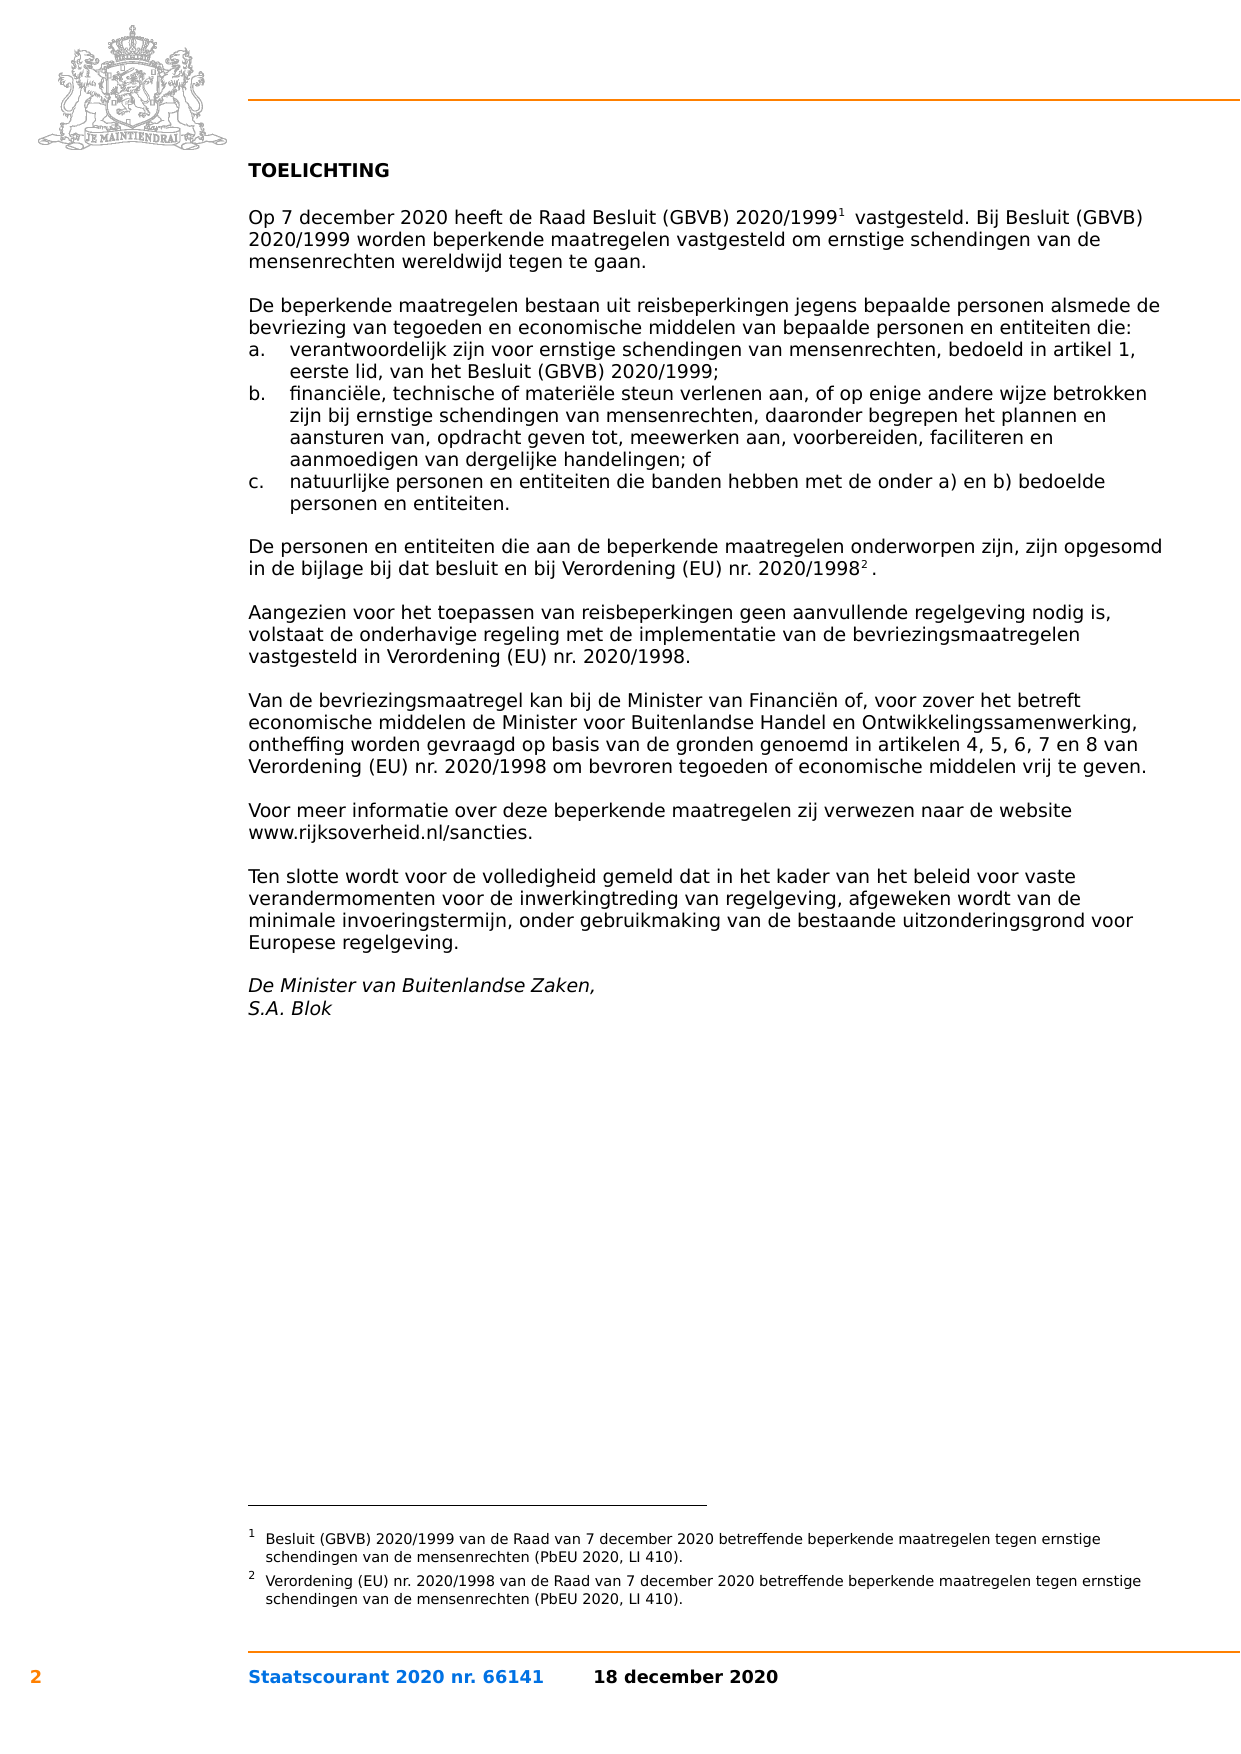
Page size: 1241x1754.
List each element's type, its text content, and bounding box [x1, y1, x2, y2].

text Van de bevriezingsmaatregel kan bij de Minister van Financiën of, voor zover het betreft economische middelen de Minister voor Buitenlandse Handel en Ontwikkelingssamenwerking, ontheffing worden gevraagd op basis van de gronden genoemd in artikelen 4, 5, 6, 7 en 8 van Verordening (EU) nr. 2020/1998 om bevroren tegoeden of economische middelen vrij te geven. [248, 690, 1163, 778]
text Aangezien voor het toepassen van reisbeperkingen geen aanvullende regelgeving nodig is, volstaat de onderhavige regeling met de implementatie van de bevriezingsmaatregelen vastgesteld in Verordening (EU) nr. 2020/1998. [248, 602, 1163, 668]
text Besluit (GBVB) 2020/1999 van de Raad van 7 december 2020 betreffende beperkende maatregelen tegen ernstige schendingen van de mensenrechten (PbEU 2020, LI 410). [248, 1527, 1163, 1566]
text Op 7 december 2020 heeft de Raad Besluit (GBVB) 2020/1999 vastgesteld. Bij Besluit (GBVB) 2020/1999 worden beperkende maatregelen vastgesteld om ernstige schendingen van de mensenrechten wereldwijd tegen te gaan. [248, 207, 1163, 273]
subtitle TOELICHTING [248, 160, 1163, 182]
text De beperkende maatregelen bestaan uit reisbeperkingen jegens bepaalde personen alsmede de bevriezing van tegoeden en economische middelen van bepaalde personen en entiteiten die: [248, 295, 1163, 339]
text b. financiële, technische of materiële steun verlenen aan, of op enige andere wijze betrokken zijn bij ernstige schendingen van mensenrechten, daaronder begrepen het plannen en aansturen van, opdracht geven tot, meewerken aan, voorbereiden, faciliteren en aanmoedigen van dergelijke handelingen; of [248, 383, 1163, 471]
text Voor meer informatie over deze beperkende maatregelen zij verwezen naar de website www.rijksoverheid.nl/sancties. [248, 800, 1163, 844]
text a. verantwoordelijk zijn voor ernstige schendingen van mensenrechten, bedoeld in artikel 1, eerste lid, van het Besluit (GBVB) 2020/1999; [248, 339, 1163, 383]
text Ten slotte wordt voor de volledigheid gemeld dat in het kader van het beleid voor vaste verandermomenten voor de inwerkingtreding van regelgeving, afgeweken wordt van de minimale invoeringstermijn, onder gebruikmaking van de bestaande uitzonderingsgrond voor Europese regelgeving. [248, 866, 1163, 953]
picture [38, 25, 227, 150]
text c. natuurlijke personen en entiteiten die banden hebben met de onder a) en b) bedoelde personen en entiteiten. [248, 471, 1163, 514]
text De personen en entiteiten die aan de beperkende maatregelen onderworpen zijn, zijn opgesomd in de bijlage bij dat besluit en bij Verordening (EU) nr. 2020/1998. [248, 536, 1163, 580]
text Verordening (EU) nr. 2020/1998 van de Raad van 7 december 2020 betreffende beperkende maatregelen tegen ernstige schendingen van de mensenrechten (PbEU 2020, LI 410). [248, 1569, 1163, 1608]
text De Minister van Buitenlandse Zaken, S.A. Blok [248, 975, 1163, 1019]
